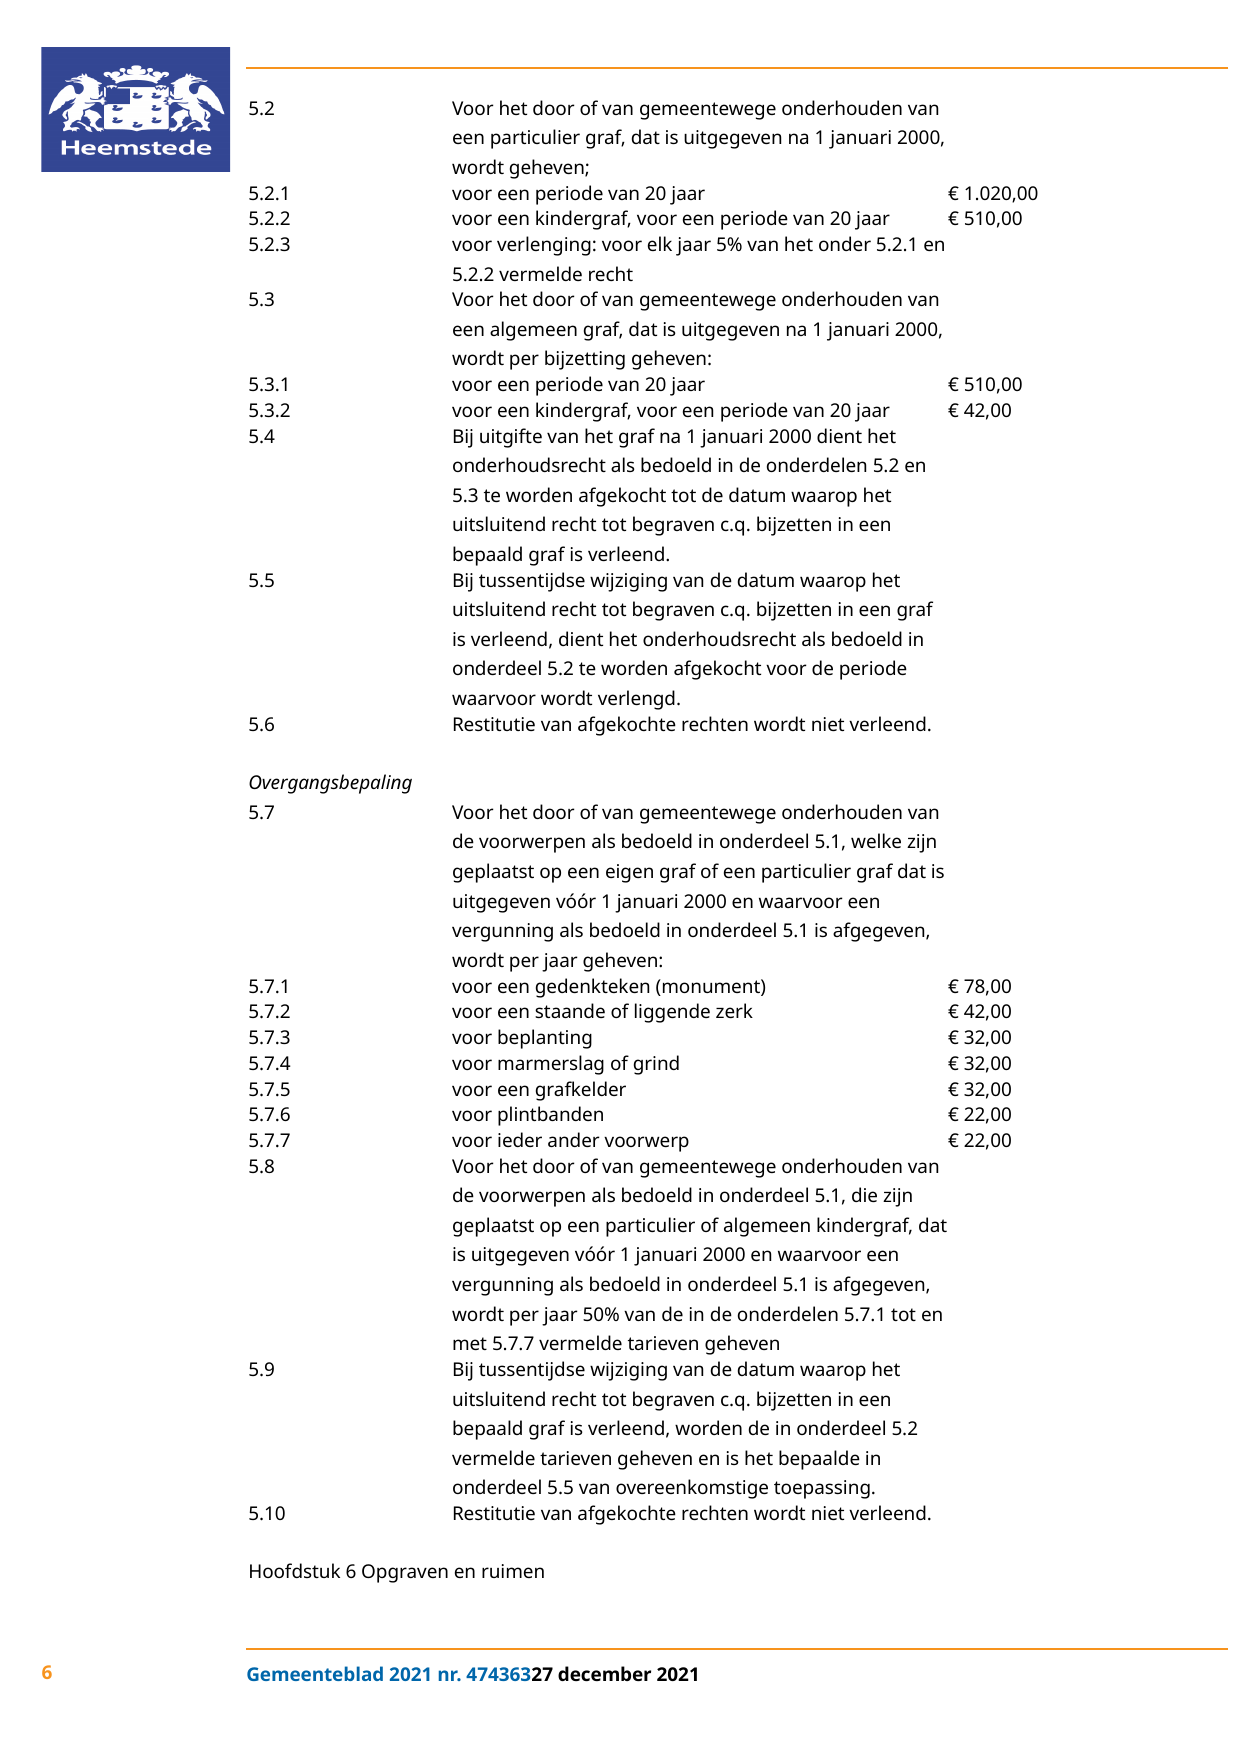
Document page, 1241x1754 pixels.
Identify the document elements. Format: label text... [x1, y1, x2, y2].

table_cell voor plintbanden [452, 1101, 948, 1127]
table_cell [948, 1153, 1152, 1356]
table_cell [948, 1356, 1152, 1500]
table_cell 5.2.2 [248, 205, 452, 231]
table_cell 5.3 [248, 286, 452, 371]
table_cell € 32,00 [948, 1050, 1152, 1076]
table_cell voor een grafkelder [452, 1076, 948, 1101]
table_cell [948, 231, 1152, 286]
table_cell 5.6 [248, 711, 452, 737]
table_cell 5.7.7 [248, 1127, 452, 1153]
table_cell 5.2.1 [248, 180, 452, 205]
table_cell 5.8 [248, 1153, 452, 1356]
table_header Voor het door of van gemeentewege onderhouden van de voorwerpen als bedoeld in onderdeel 5.1, welke zijn geplaatst op een eigen graf of een particulier graf dat is uitgegeven vóór 1 januari 2000 en waarvoor een vergunning als bedoeld in onderdeel 5.1 is afgegeven, wordt per jaar geheven: [452, 799, 948, 973]
table_cell voor een gedenkteken (monument) [452, 973, 948, 998]
table_cell voor een periode van 20 jaar [452, 180, 948, 205]
table_cell 5.3.2 [248, 397, 452, 423]
table_cell 5.7.3 [248, 1024, 452, 1050]
table_cell Bij tussentijdse wijziging van de datum waarop het uitsluitend recht tot begraven c.q. bijzetten in een graf is verleend, dient het onderhoudsrecht als bedoeld in onderdeel 5.2 te worden afgekocht voor de periode waarvoor wordt verlengd. [452, 567, 948, 711]
table_cell [948, 286, 1152, 371]
table_cell € 42,00 [948, 999, 1152, 1024]
table_cell € 32,00 [948, 1024, 1152, 1050]
table_cell voor verlenging: voor elk jaar 5% van het onder 5.2.1 en 5.2.2 vermelde recht [452, 231, 948, 286]
table_cell € 1.020,00 [948, 180, 1152, 205]
text Overgangsbepaling [248, 769, 1152, 795]
table_header [948, 799, 1152, 973]
table_cell Voor het door of van gemeentewege onderhouden van een particulier graf, dat is uitgegeven na 1 januari 2000, wordt geheven; [452, 95, 948, 180]
table_header 5.7 [248, 799, 452, 973]
table_cell Voor het door of van gemeentewege onderhouden van de voorwerpen als bedoeld in onderdeel 5.1, die zijn geplaatst op een particulier of algemeen kindergraf, dat is uitgegeven vóór 1 januari 2000 en waarvoor een vergunning als bedoeld in onderdeel 5.1 is afgegeven, wordt per jaar 50% van de in de onderdelen 5.7.1 tot en met 5.7.7 vermelde tarieven geheven [452, 1153, 948, 1356]
text Hoofdstuk 6 Opgraven en ruimen [248, 1559, 1152, 1584]
table_cell 5.10 [248, 1500, 452, 1526]
table_cell voor een staande of liggende zerk [452, 999, 948, 1024]
table_cell [948, 423, 1152, 567]
table_cell Restitutie van afgekochte rechten wordt niet verleend. [452, 711, 948, 737]
table_cell voor ieder ander voorwerp [452, 1127, 948, 1153]
table_cell 5.2.3 [248, 231, 452, 286]
table_cell € 22,00 [948, 1127, 1152, 1153]
table_cell voor een periode van 20 jaar [452, 371, 948, 397]
table_cell 5.4 [248, 423, 452, 567]
table_cell 5.3.1 [248, 371, 452, 397]
table_cell 5.5 [248, 567, 452, 711]
table_cell voor marmerslag of grind [452, 1050, 948, 1076]
table_cell [948, 1500, 1152, 1526]
table_cell Bij uitgifte van het graf na 1 januari 2000 dient het onderhoudsrecht als bedoeld in de onderdelen 5.2 en 5.3 te worden afgekocht tot de datum waarop het uitsluitend recht tot begraven c.q. bijzetten in een bepaald graf is verleend. [452, 423, 948, 567]
table_cell 5.7.2 [248, 999, 452, 1024]
table_cell € 510,00 [948, 371, 1152, 397]
table_cell 5.9 [248, 1356, 452, 1500]
table_cell Voor het door of van gemeentewege onderhouden van een algemeen graf, dat is uitgegeven na 1 januari 2000, wordt per bijzetting geheven: [452, 286, 948, 371]
table_cell 5.7.1 [248, 973, 452, 998]
table_cell [948, 95, 1152, 180]
table_cell [948, 711, 1152, 737]
table_cell € 78,00 [948, 973, 1152, 998]
table_cell voor een kindergraf, voor een periode van 20 jaar [452, 205, 948, 231]
table_cell voor een kindergraf, voor een periode van 20 jaar [452, 397, 948, 423]
table_cell € 32,00 [948, 1076, 1152, 1101]
table_cell Bij tussentijdse wijziging van de datum waarop het uitsluitend recht tot begraven c.q. bijzetten in een bepaald graf is verleend, worden de in onderdeel 5.2 vermelde tarieven geheven en is het bepaalde in onderdeel 5.5 van overeenkomstige toepassing. [452, 1356, 948, 1500]
table_cell € 42,00 [948, 397, 1152, 423]
table_cell [948, 567, 1152, 711]
table_cell Restitutie van afgekochte rechten wordt niet verleend. [452, 1500, 948, 1526]
picture [41, 47, 231, 172]
table_cell 5.7.5 [248, 1076, 452, 1101]
table_cell voor beplanting [452, 1024, 948, 1050]
table_cell € 22,00 [948, 1101, 1152, 1127]
table_cell 5.7.6 [248, 1101, 452, 1127]
table_cell € 510,00 [948, 205, 1152, 231]
table_cell 5.7.4 [248, 1050, 452, 1076]
table_cell 5.2 [248, 95, 452, 180]
